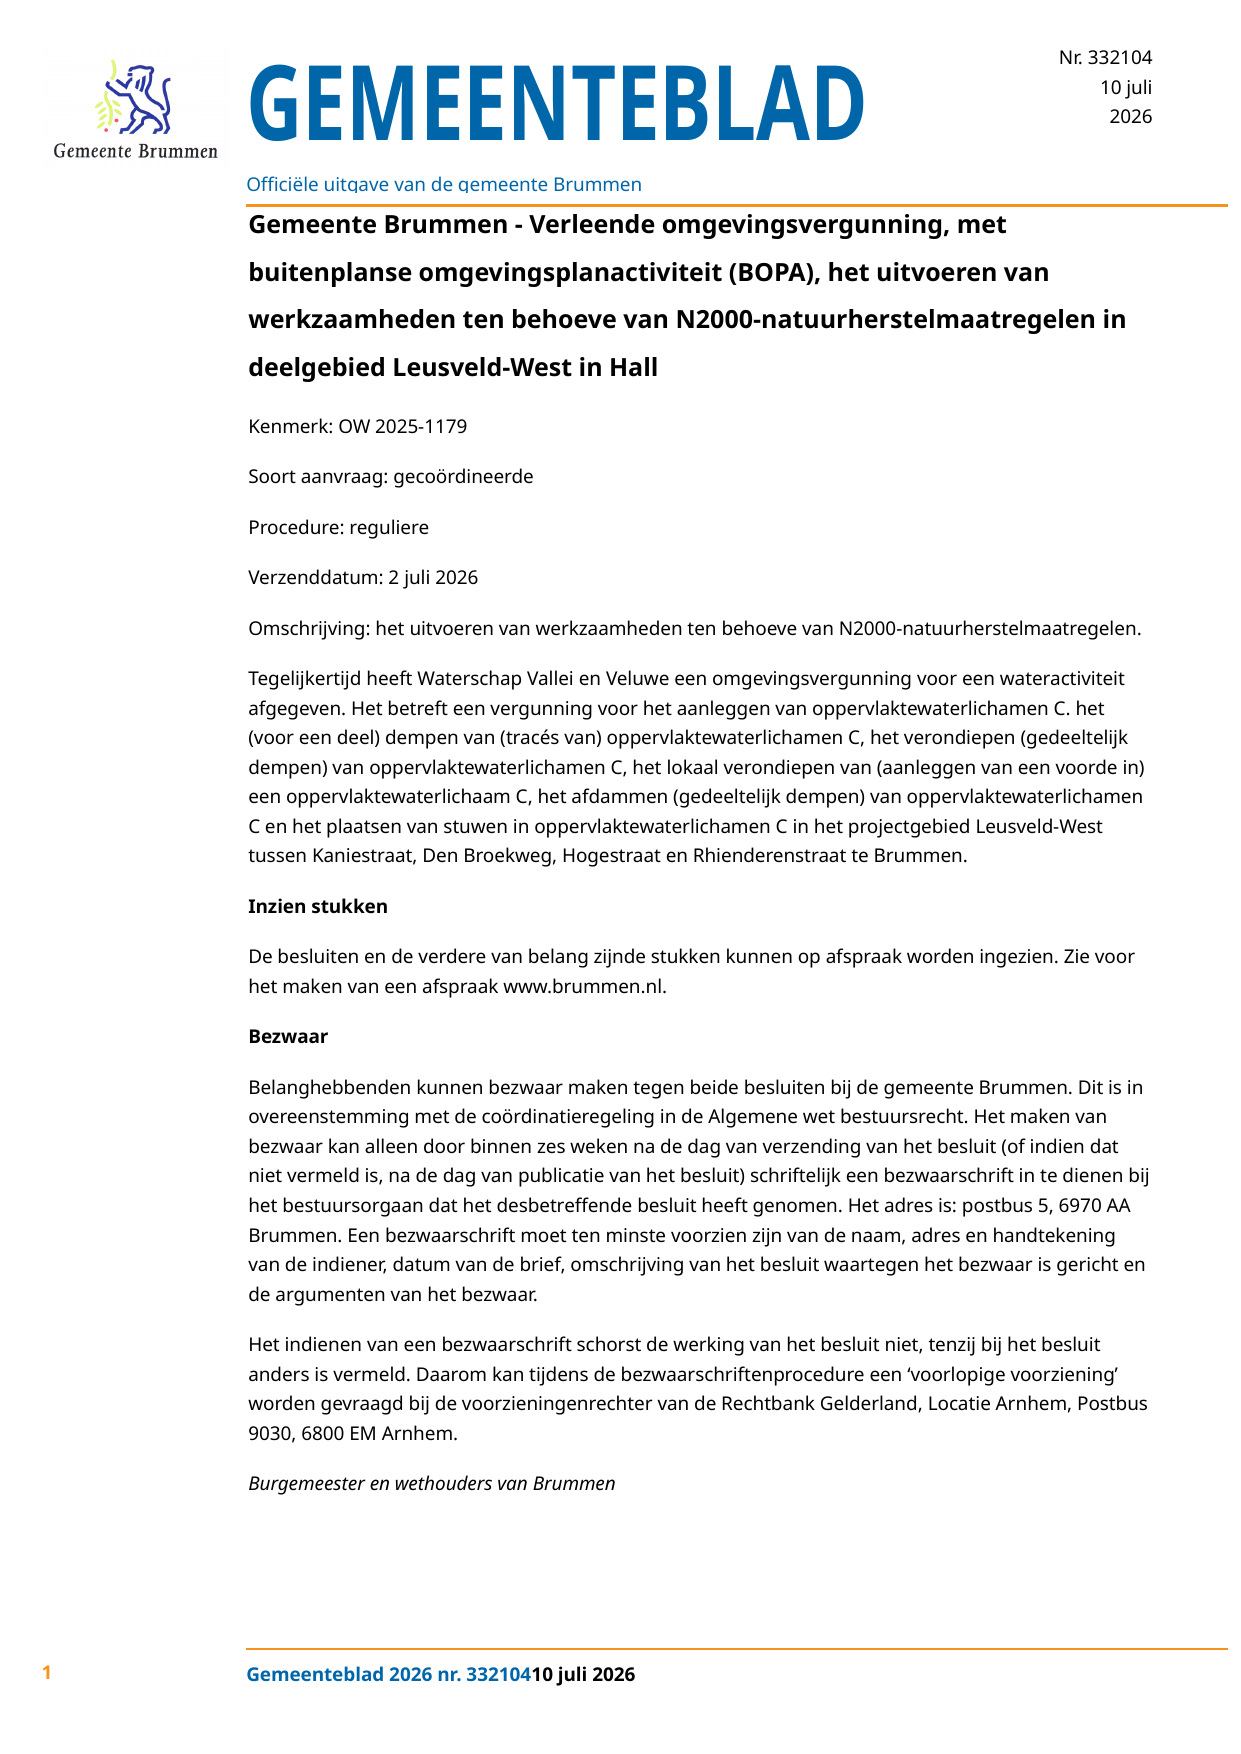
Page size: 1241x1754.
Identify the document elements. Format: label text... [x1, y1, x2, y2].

text Bezwaar [248, 1023, 1152, 1049]
text Inzien stukken [248, 893, 1152, 919]
text Burgemeester en wethouders van Brummen [248, 1471, 1152, 1496]
text Het indienen van een bezwaarschrift schorst de werking van het besluit niet, tenzij bij het besluit anders is vermeld. Daarom kan tijdens de bezwaarschriftenprocedure een ‘voorlopige voorziening’ worden gevraagd bij de voorzieningenrechter van de Rechtbank Gelderland, Locatie Arnhem, Postbus 9030, 6800 EM Arnhem. [248, 1331, 1152, 1446]
text De besluiten en de verdere van belang zijnde stukken kunnen op afspraak worden ingezien. Zie voor het maken van een afspraak www.brummen.nl. [248, 943, 1152, 999]
picture [41, 47, 231, 172]
text Procedure: reguliere [248, 514, 1152, 540]
text Tegelijkertijd heeft Waterschap Vallei en Veluwe een omgevingsvergunning voor een wateractiviteit afgegeven. Het betreft een vergunning voor het aanleggen van oppervlaktewaterlichamen C. het (voor een deel) dempen van (tracés van) oppervlaktewaterlichamen C, het verondiepen (gedeeltelijk dempen) van oppervlaktewaterlichamen C, het lokaal verondiepen van (aanleggen van een voorde in) een oppervlaktewaterlichaam C, het afdammen (gedeeltelijk dempen) van oppervlaktewaterlichamen C en het plaatsen van stuwen in oppervlaktewaterlichamen C in het projectgebied Leusveld-West tussen Kaniestraat, Den Broekweg, Hogestraat en Rhienderenstraat te Brummen. [248, 665, 1152, 868]
text Gemeente Brummen - Verleende omgevingsvergunning, met buitenplanse omgevingsplanactiviteit (BOPA), het uitvoeren van werkzaamheden ten behoeve van N2000-natuurherstelmaatregelen in deelgebied Leusveld-West in Hall [248, 207, 1152, 384]
text Omschrijving: het uitvoeren van werkzaamheden ten behoeve van N2000-natuurherstelmaatregelen. [248, 615, 1152, 641]
text Kenmerk: OW 2025-1179 [248, 413, 1152, 439]
text Soort aanvraag: gecoördineerde [248, 463, 1152, 489]
text Belanghebbenden kunnen bezwaar maken tegen beide besluiten bij de gemeente Brummen. Dit is in overeenstemming met de coördinatieregeling in de Algemene wet bestuursrecht. Het maken van bezwaar kan alleen door binnen zes weken na de dag van verzending van het besluit (of indien dat niet vermeld is, na de dag van publicatie van het besluit) schriftelijk een bezwaarschrift in te dienen bij het bestuursorgaan dat het desbetreffende besluit heeft genomen. Het adres is: postbus 5, 6970 AA Brummen. Een bezwaarschrift moet ten minste voorzien zijn van de naam, adres en handtekening van de indiener, datum van de brief, omschrijving van het besluit waartegen het bezwaar is gericht en de argumenten van het bezwaar. [248, 1074, 1152, 1307]
text Verzenddatum: 2 juli 2026 [248, 564, 1152, 590]
